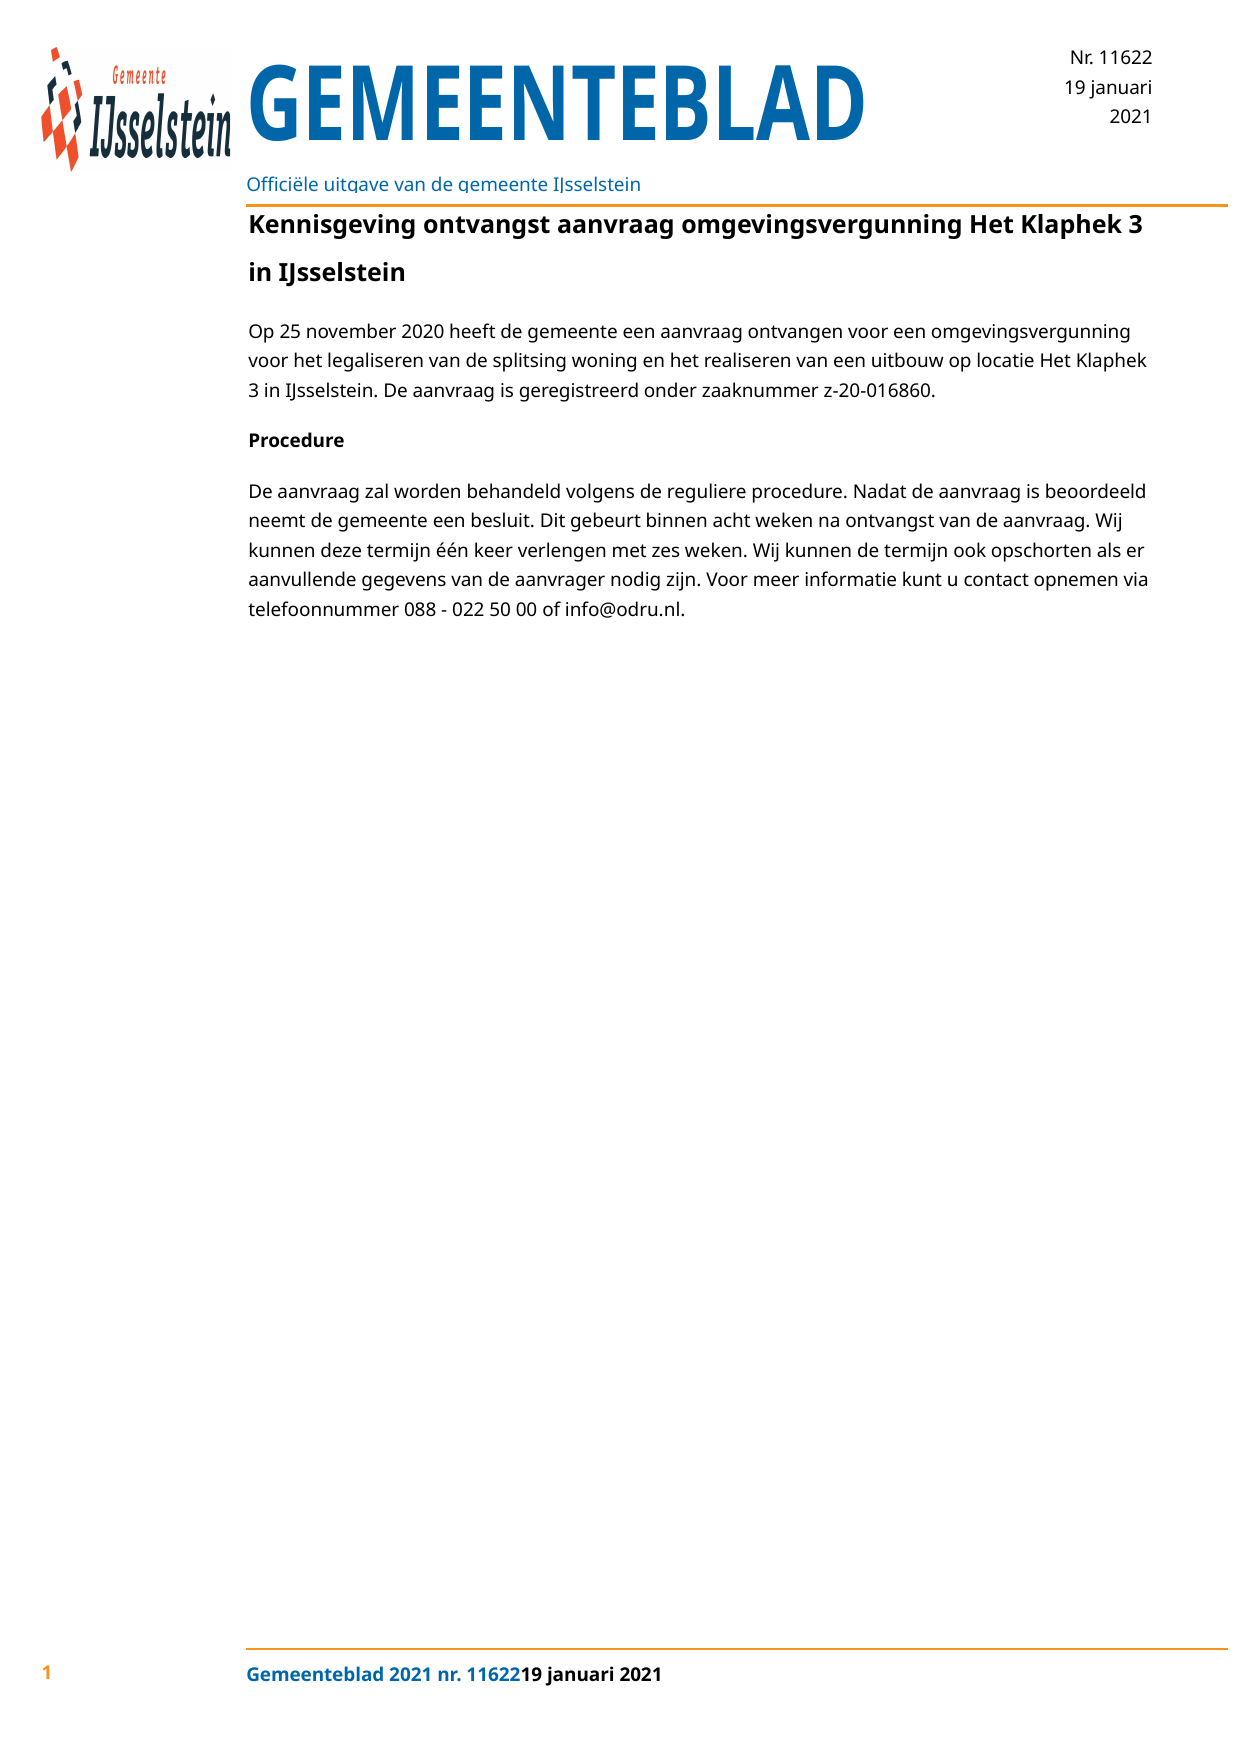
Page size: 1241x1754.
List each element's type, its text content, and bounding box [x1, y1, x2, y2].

text Op 25 november 2020 heeft de gemeente een aanvraag ontvangen voor een omgevingsvergunning voor het legaliseren van de splitsing woning en het realiseren van een uitbouw op locatie Het Klaphek 3 in IJsselstein. De aanvraag is geregistreerd onder zaaknummer z-20-016860. [248, 318, 1152, 403]
text Procedure [248, 427, 1152, 453]
picture [41, 47, 231, 172]
text Kennisgeving ontvangst aanvraag omgevingsvergunning Het Klaphek 3 in IJsselstein [248, 207, 1152, 288]
text De aanvraag zal worden behandeld volgens de reguliere procedure. Nadat de aanvraag is beoordeeld neemt de gemeente een besluit. Dit gebeurt binnen acht weken na ontvangst van de aanvraag. Wij kunnen deze termijn één keer verlengen met zes weken. Wij kunnen de termijn ook opschorten als er aanvullende gegevens van de aanvrager nodig zijn. Voor meer informatie kunt u contact opnemen via telefoonnummer 088 - 022 50 00 of info@odru.nl. [248, 478, 1152, 622]
